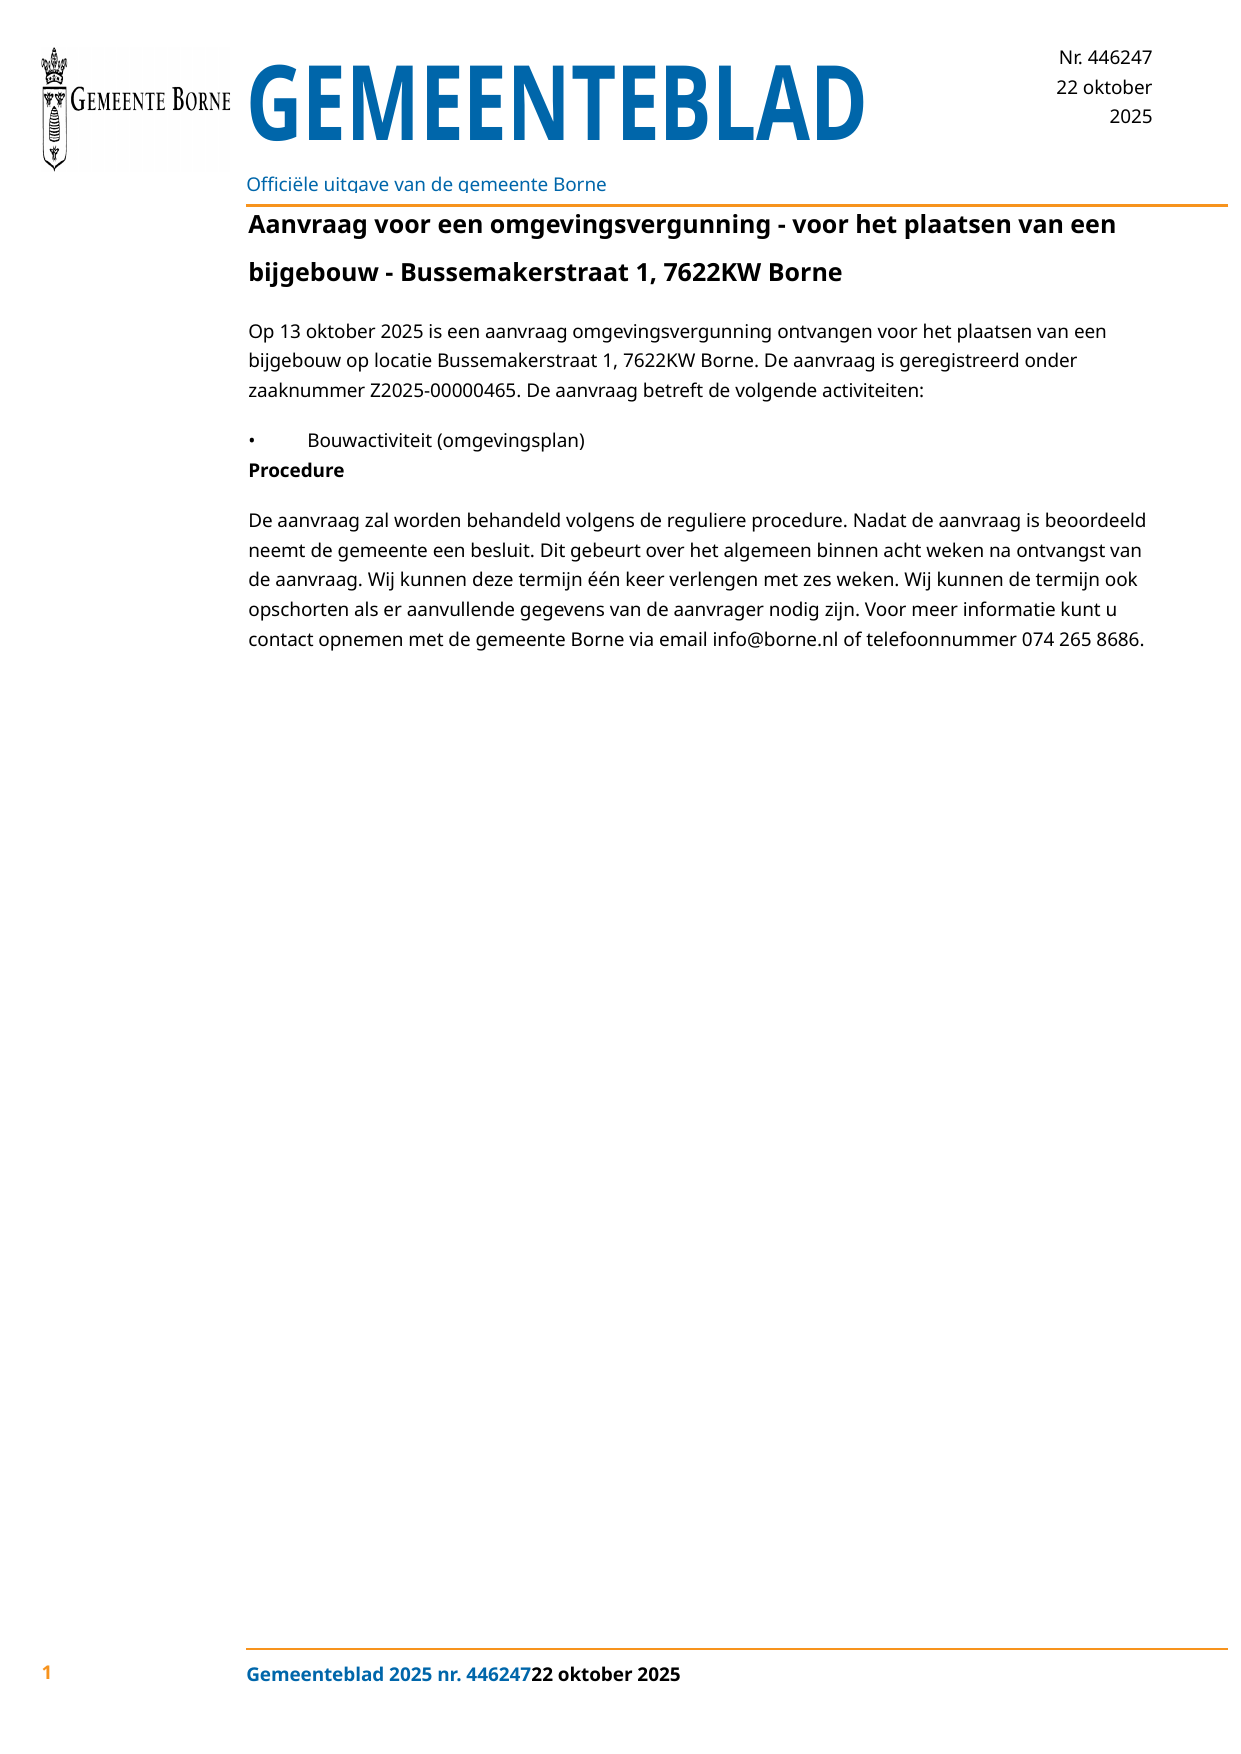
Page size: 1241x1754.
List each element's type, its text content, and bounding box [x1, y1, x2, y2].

picture [41, 47, 231, 172]
text Op 13 oktober 2025 is een aanvraag omgevingsvergunning ontvangen voor het plaatsen van een bijgebouw op locatie Bussemakerstraat 1, 7622KW Borne. De aanvraag is geregistreerd onder zaaknummer Z2025-00000465. De aanvraag betreft de volgende activiteiten: [248, 318, 1152, 403]
list Bouwactiviteit (omgevingsplan) [248, 427, 1152, 453]
text Procedure [248, 457, 1152, 483]
text De aanvraag zal worden behandeld volgens de reguliere procedure. Nadat de aanvraag is beoordeeld neemt de gemeente een besluit. Dit gebeurt over het algemeen binnen acht weken na ontvangst van de aanvraag. Wij kunnen deze termijn één keer verlengen met zes weken. Wij kunnen de termijn ook opschorten als er aanvullende gegevens van de aanvrager nodig zijn. Voor meer informatie kunt u contact opnemen met de gemeente Borne via email info@borne.nl of telefoonnummer 074 265 8686. [248, 507, 1152, 652]
text Aanvraag voor een omgevingsvergunning - voor het plaatsen van een bijgebouw - Bussemakerstraat 1, 7622KW Borne [248, 207, 1152, 288]
